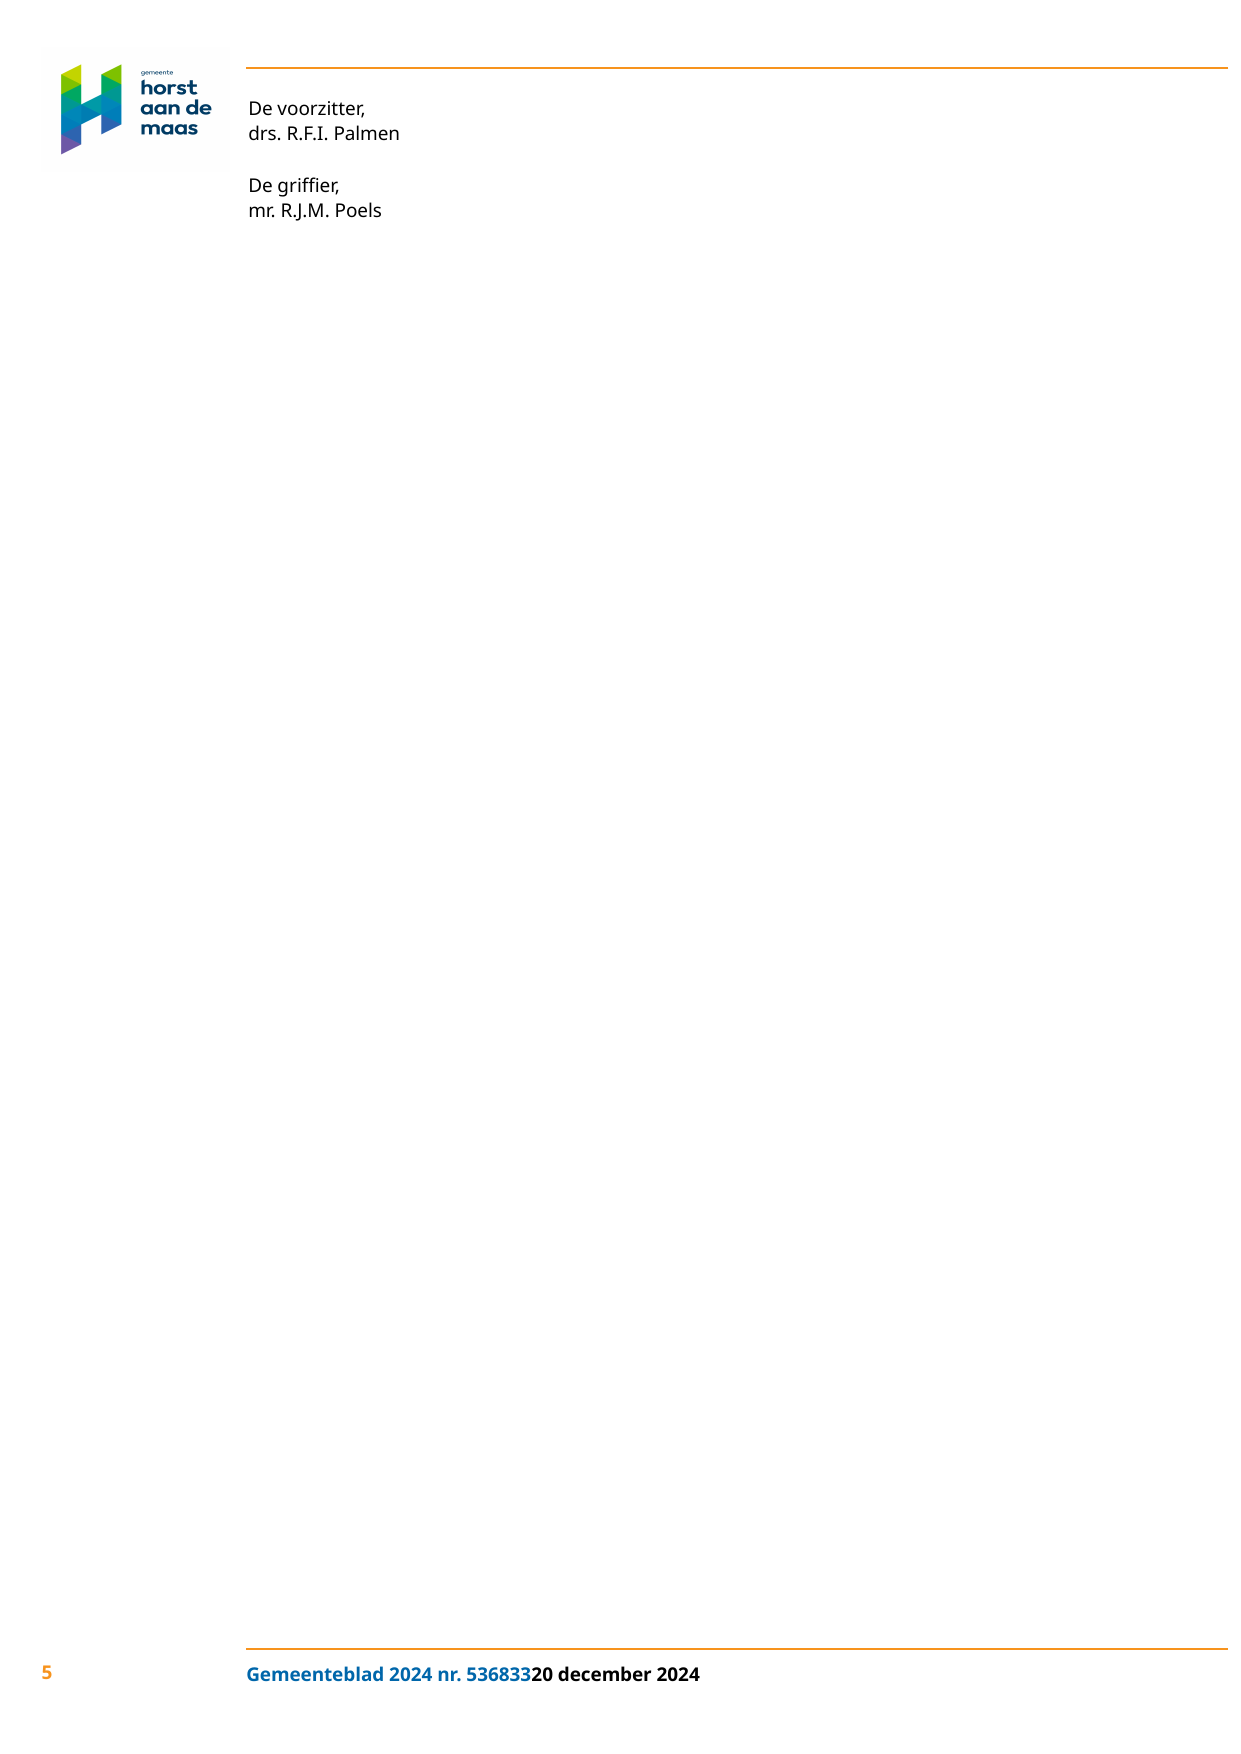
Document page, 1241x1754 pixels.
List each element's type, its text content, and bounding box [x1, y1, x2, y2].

text De griffier, [248, 172, 1152, 198]
text De voorzitter, [248, 95, 1152, 121]
text drs. R.F.I. Palmen [248, 121, 1152, 146]
text mr. R.J.M. Poels [248, 198, 1152, 223]
picture [41, 47, 231, 172]
